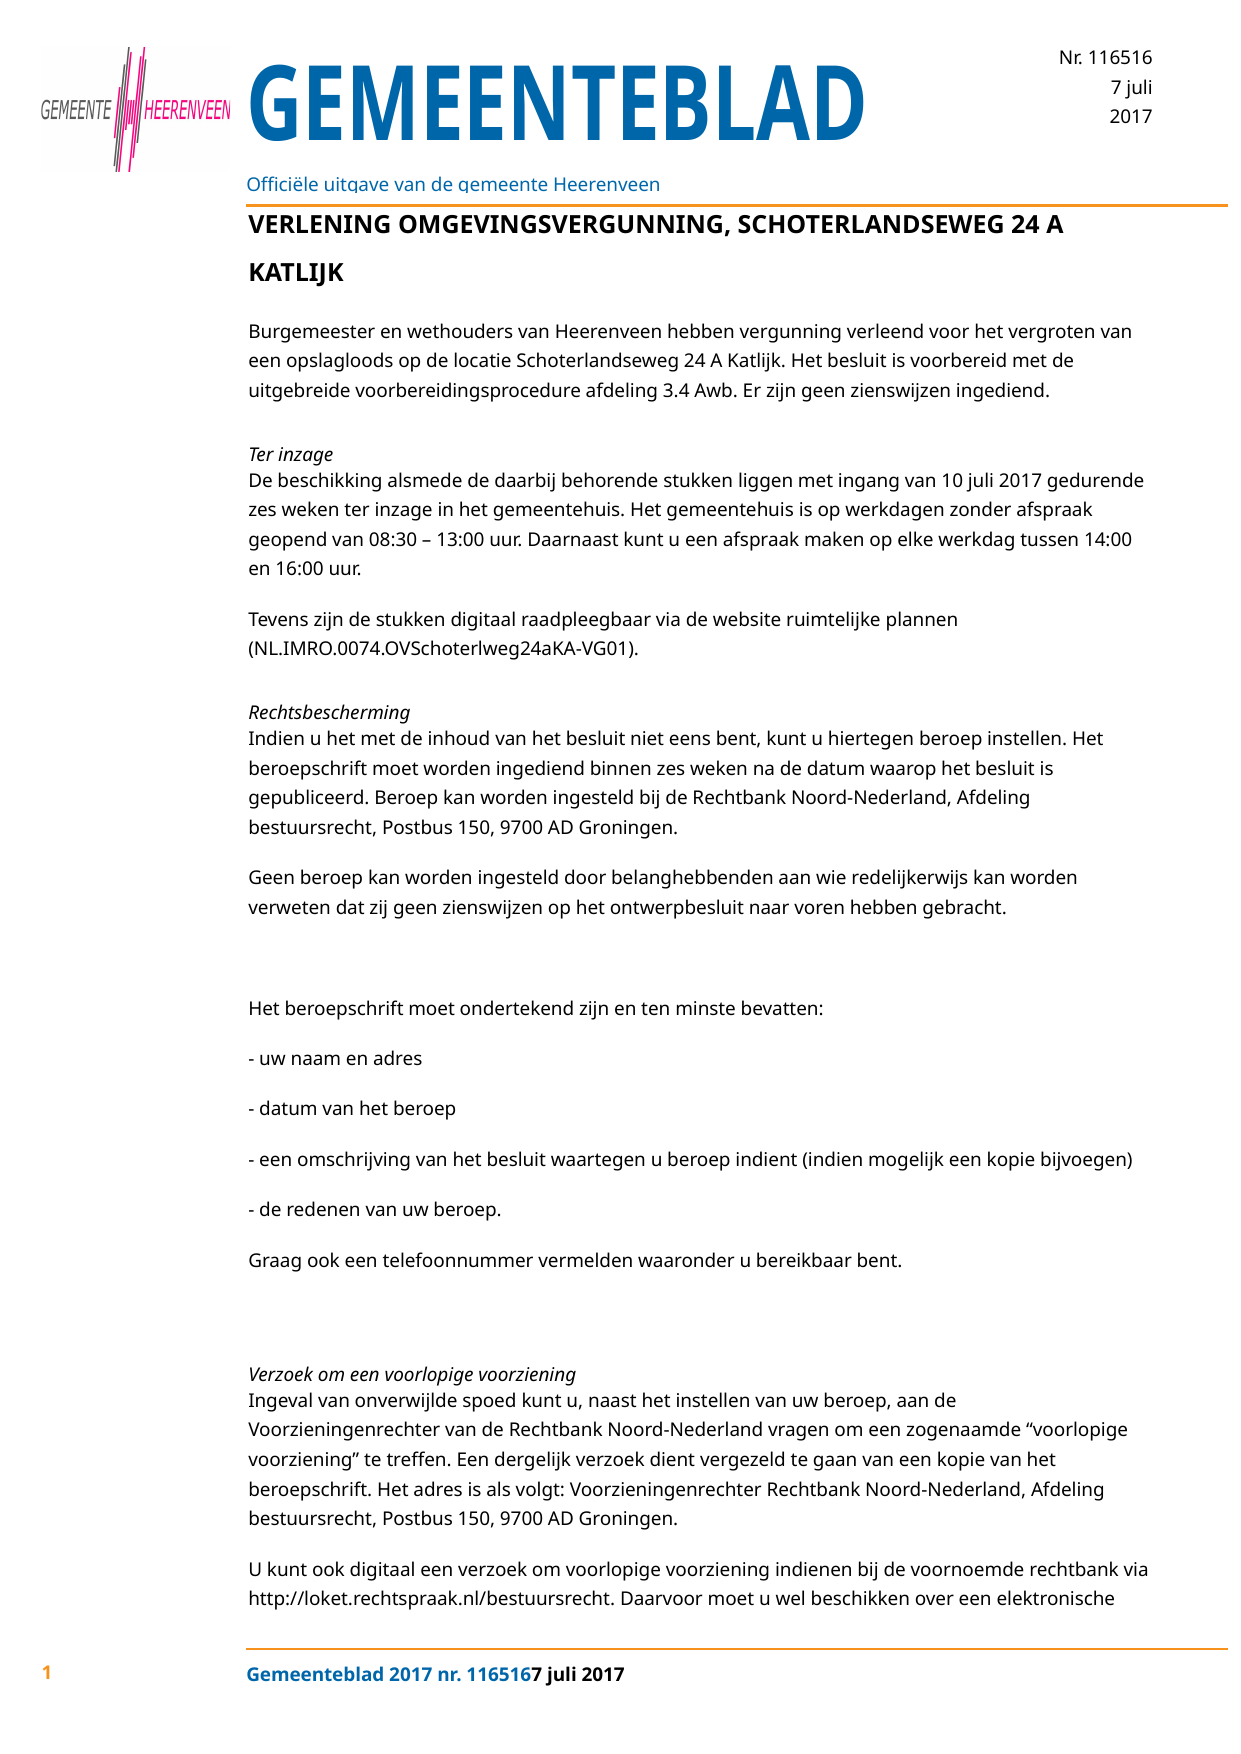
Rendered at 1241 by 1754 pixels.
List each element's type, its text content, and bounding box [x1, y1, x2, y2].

text - de redenen van uw beroep. [248, 1196, 1152, 1222]
text VERLENING OMGEVINGSVERGUNNING, SCHOTERLANDSEWEG 24 A KATLIJK [248, 207, 1152, 288]
text Ingeval van onverwijlde spoed kunt u, naast het instellen van uw beroep, aan de Voorzieningenrechter van de Rechtbank Noord-Nederland vragen om een zogenaamde “voorlopige voorziening” te treffen. Een dergelijk verzoek dient vergezeld te gaan van een kopie van het beroepschrift. Het adres is als volgt: Voorzieningenrechter Rechtbank Noord-Nederland, Afdeling bestuursrecht, Postbus 150, 9700 AD Groningen. [248, 1387, 1152, 1531]
text - uw naam en adres [248, 1045, 1152, 1071]
text Graag ook een telefoonnummer vermelden waaronder u bereikbaar bent. [248, 1247, 1152, 1273]
text Burgemeester en wethouders van Heerenveen hebben vergunning verleend voor het vergroten van een opslagloods op de locatie Schoterlandseweg 24 A Katlijk. Het besluit is voorbereid met de uitgebreide voorbereidingsprocedure afdeling 3.4 Awb. Er zijn geen zienswijzen ingediend. [248, 318, 1152, 403]
text Tevens zijn de stukken digitaal raadpleegbaar via de website ruimtelijke plannen (NL.IMRO.0074.OVSchoterlweg24aKA-VG01). [248, 606, 1152, 661]
text - een omschrijving van het besluit waartegen u beroep indient (indien mogelijk een kopie bijvoegen) [248, 1146, 1152, 1172]
text Indien u het met de inhoud van het besluit niet eens bent, kunt u hiertegen beroep instellen. Het beroepschrift moet worden ingediend binnen zes weken na de datum waarop het besluit is gepubliceerd. Beroep kan worden ingesteld bij de Rechtbank Noord-Nederland, Afdeling bestuursrecht, Postbus 150, 9700 AD Groningen. [248, 725, 1152, 840]
text Ter inzage [248, 441, 1152, 467]
text Verzoek om een voorlopige voorziening [248, 1361, 1152, 1387]
text Rechtsbescherming [248, 699, 1152, 725]
text Het beroepschrift moet ondertekend zijn en ten minste bevatten: [248, 995, 1152, 1021]
text - datum van het beroep [248, 1096, 1152, 1121]
text U kunt ook digitaal een verzoek om voorlopige voorziening indienen bij de voornoemde rechtbank via http://loket.rechtspraak.nl/bestuursrecht. Daarvoor moet u wel beschikken over een elektronische [248, 1556, 1152, 1611]
text Geen beroep kan worden ingesteld door belanghebbenden aan wie redelijkerwijs kan worden verweten dat zij geen zienswijzen op het ontwerpbesluit naar voren hebben gebracht. [248, 864, 1152, 920]
text De beschikking alsmede de daarbij behorende stukken liggen met ingang van 10 juli 2017 gedurende zes weken ter inzage in het gemeentehuis. Het gemeentehuis is op werkdagen zonder afspraak geopend van 08:30 – 13:00 uur. Daarnaast kunt u een afspraak maken op elke werkdag tussen 14:00 en 16:00 uur. [248, 467, 1152, 581]
picture [41, 47, 231, 172]
